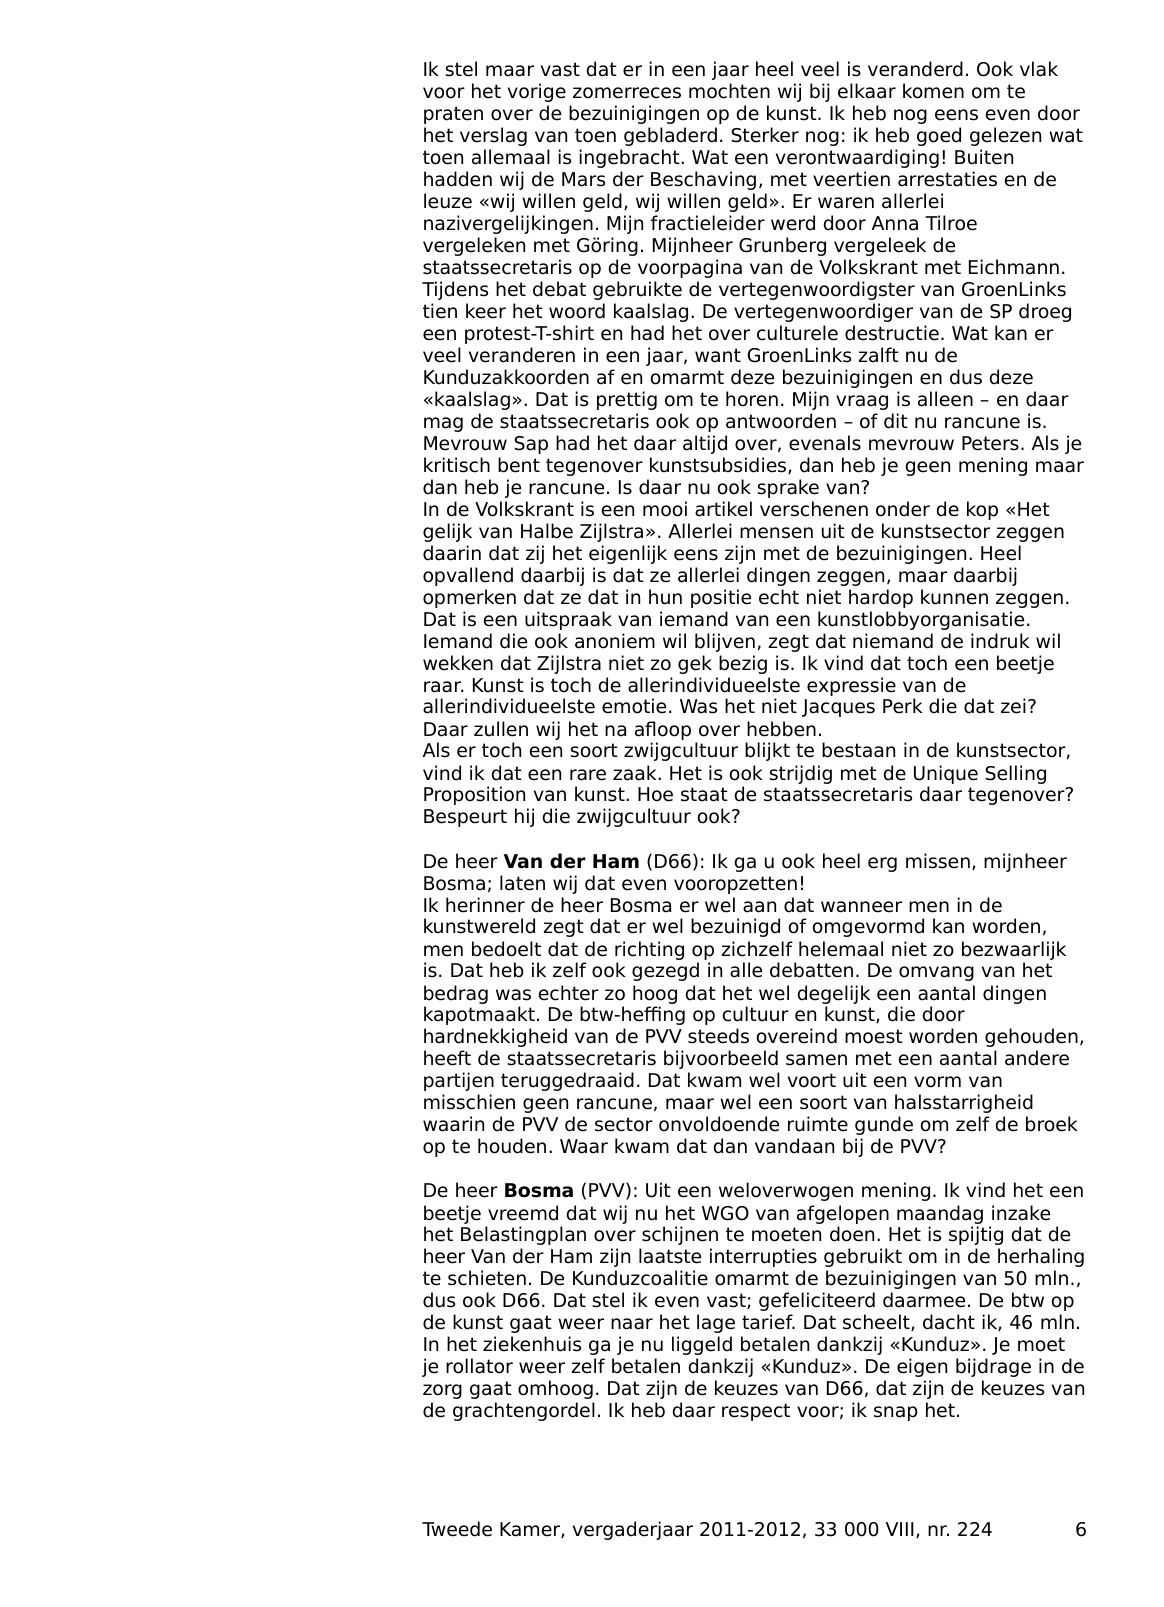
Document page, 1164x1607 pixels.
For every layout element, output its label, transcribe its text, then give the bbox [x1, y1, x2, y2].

text Als er toch een soort zwijgcultuur blijkt te bestaan in de kunstsector, vind ik dat een rare zaak. Het is ook strijdig met de Unique Selling Proposition van kunst. Hoe staat de staatssecretaris daar tegenover? Bespeurt hij die zwijgcultuur ook? [422, 740, 1087, 828]
text Ik herinner de heer Bosma er wel aan dat wanneer men in de kunstwereld zegt dat er wel bezuinigd of omgevormd kan worden, men bedoelt dat de richting op zichzelf helemaal niet zo bezwaarlijk is. Dat heb ik zelf ook gezegd in alle debatten. De omvang van het bedrag was echter zo hoog dat het wel degelijk een aantal dingen kapotmaakt. De btw-heffing op cultuur en kunst, die door hardnekkigheid van de PVV steeds overeind moest worden gehouden, heeft de staatssecretaris bijvoorbeeld samen met een aantal andere partijen teruggedraaid. Dat kwam wel voort uit een vorm van misschien geen rancune, maar wel een soort van halsstarrigheid waarin de PVV de sector onvoldoende ruimte gunde om zelf de broek op te houden. Waar kwam dat dan vandaan bij de PVV? [422, 894, 1087, 1158]
text In de Volkskrant is een mooi artikel verschenen onder de kop «Het gelijk van Halbe Zijlstra». Allerlei mensen uit de kunstsector zeggen daarin dat zij het eigenlijk eens zijn met de bezuinigingen. Heel opvallend daarbij is dat ze allerlei dingen zeggen, maar daarbij opmerken dat ze dat in hun positie echt niet hardop kunnen zeggen. Dat is een uitspraak van iemand van een kunstlobbyorganisatie. Iemand die ook anoniem wil blijven, zegt dat niemand de indruk wil wekken dat Zijlstra niet zo gek bezig is. Ik vind dat toch een beetje raar. Kunst is toch de allerindividueelste expressie van de allerindividueelste emotie. Was het niet Jacques Perk die dat zei? Daar zullen wij het na afloop over hebben. [422, 499, 1087, 740]
text Ik stel maar vast dat er in een jaar heel veel is veranderd. Ook vlak voor het vorige zomerreces mochten wij bij elkaar komen om te praten over de bezuinigingen op de kunst. Ik heb nog eens even door het verslag van toen gebladerd. Sterker nog: ik heb goed gelezen wat toen allemaal is ingebracht. Wat een verontwaardiging! Buiten hadden wij de Mars der Beschaving, met veertien arrestaties en de leuze «wij willen geld, wij willen geld». Er waren allerlei nazivergelijkingen. Mijn fractieleider werd door Anna Tilroe vergeleken met Göring. Mijnheer Grunberg vergeleek de staatssecretaris op de voorpagina van de Volkskrant met Eichmann. Tijdens het debat gebruikte de vertegenwoordigster van GroenLinks tien keer het woord kaalslag. De vertegenwoordiger van de SP droeg een protest-T-shirt en had het over culturele destructie. Wat kan er veel veranderen in een jaar, want GroenLinks zalft nu de Kunduzakkoorden af en omarmt deze bezuinigingen en dus deze «kaalslag». Dat is prettig om te horen. Mijn vraag is alleen – en daar mag de staatssecretaris ook op antwoorden – of dit nu rancune is. Mevrouw Sap had het daar altijd over, evenals mevrouw Peters. Als je kritisch bent tegenover kunstsubsidies, dan heb je geen mening maar dan heb je rancune. Is daar nu ook sprake van? [422, 59, 1087, 499]
text De heer Bosma (PVV): Uit een weloverwogen mening. Ik vind het een beetje vreemd dat wij nu het WGO van afgelopen maandag inzake het Belastingplan over schijnen te moeten doen. Het is spijtig dat de heer Van der Ham zijn laatste interrupties gebruikt om in de herhaling te schieten. De Kunduzcoalitie omarmt de bezuinigingen van 50 mln., dus ook D66. Dat stel ik even vast; gefeliciteerd daarmee. De btw op de kunst gaat weer naar het lage tarief. Dat scheelt, dacht ik, 46 mln. In het ziekenhuis ga je nu liggeld betalen dankzij «Kunduz». Je moet je rollator weer zelf betalen dankzij «Kunduz». De eigen bijdrage in de zorg gaat omhoog. Dat zijn de keuzes van D66, dat zijn de keuzes van de grachtengordel. Ik heb daar respect voor; ik snap het. [422, 1180, 1087, 1422]
text De heer Van der Ham (D66): Ik ga u ook heel erg missen, mijnheer Bosma; laten wij dat even vooropzetten! [422, 851, 1087, 894]
